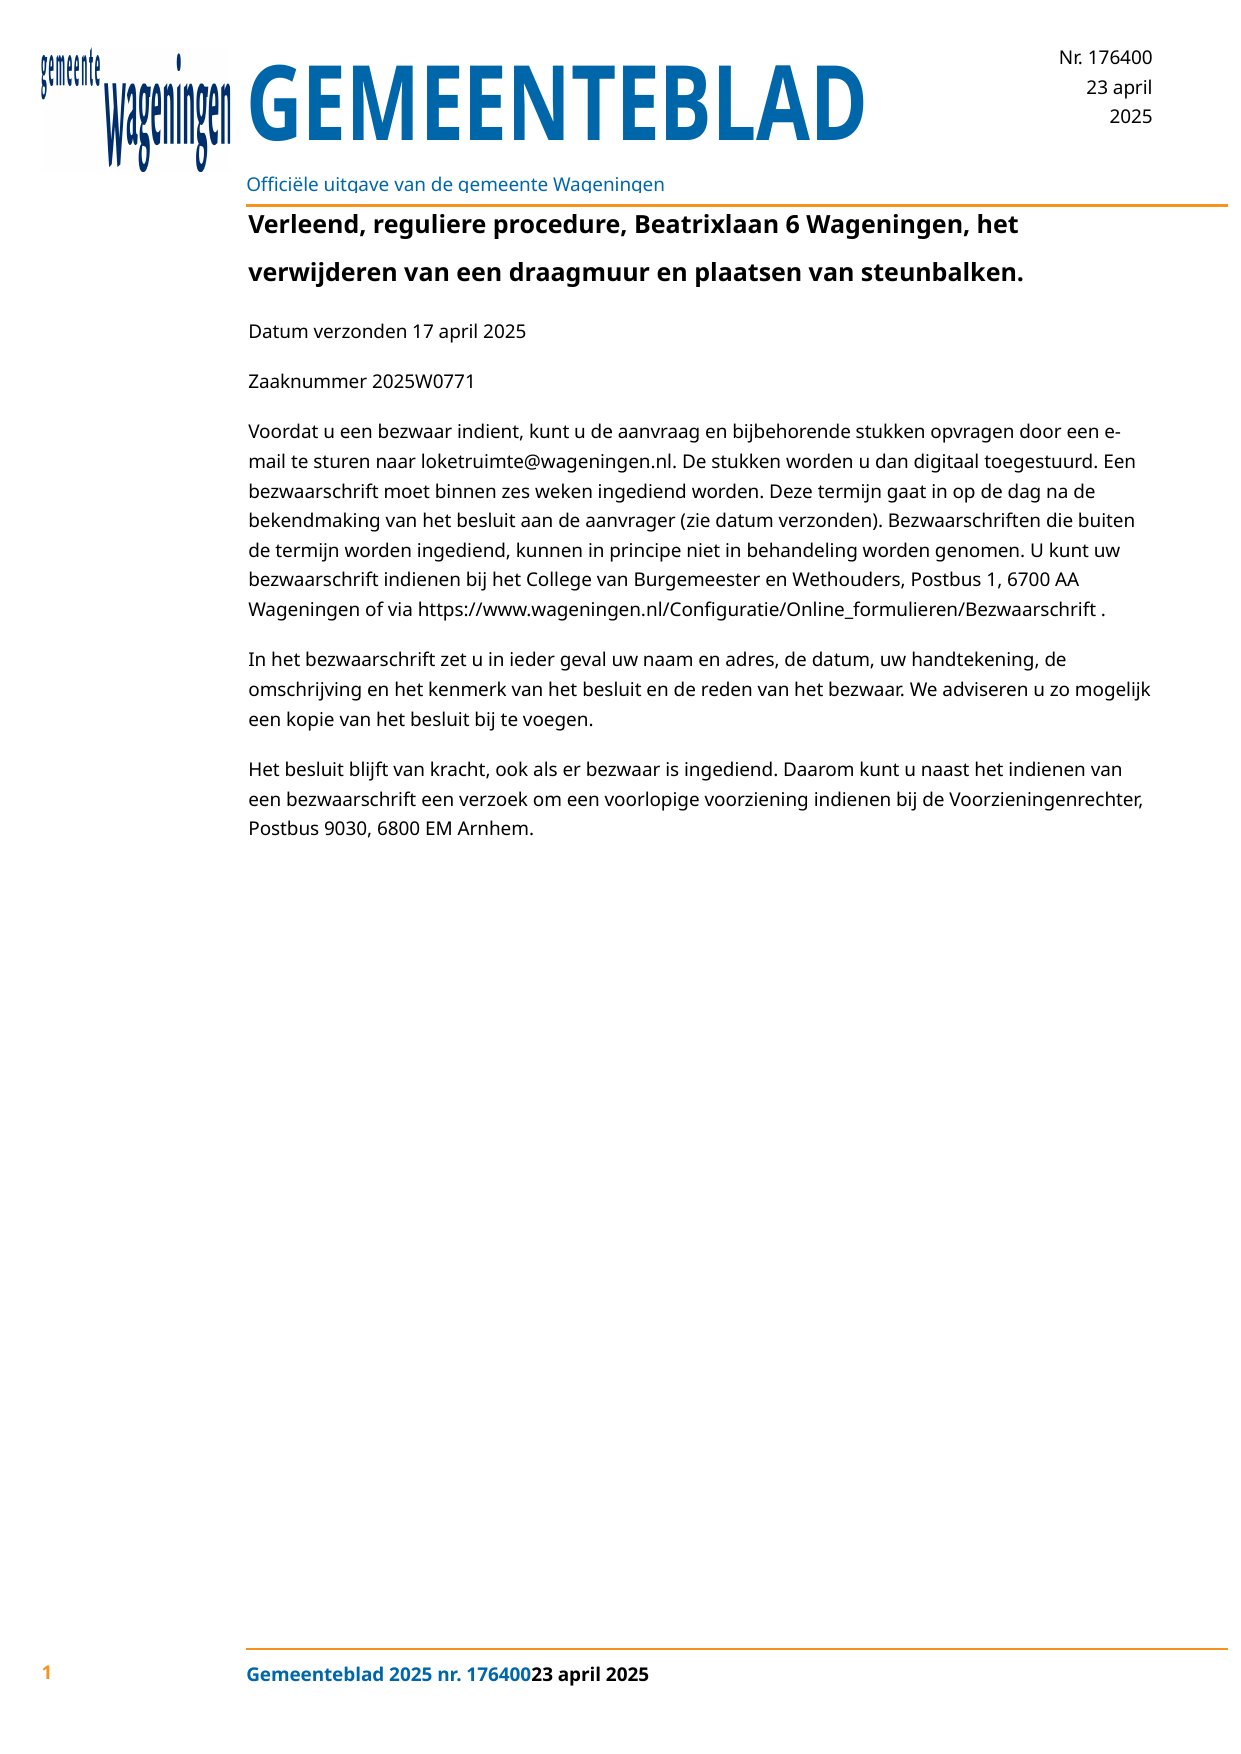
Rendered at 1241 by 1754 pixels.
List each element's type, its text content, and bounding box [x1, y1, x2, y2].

picture [41, 47, 231, 172]
text Voordat u een bezwaar indient, kunt u de aanvraag en bijbehorende stukken opvragen door een e-mail te sturen naar loketruimte@wageningen.nl. De stukken worden u dan digitaal toegestuurd. Een bezwaarschrift moet binnen zes weken ingediend worden. Deze termijn gaat in op de dag na de bekendmaking van het besluit aan de aanvrager (zie datum verzonden). Bezwaarschriften die buiten de termijn worden ingediend, kunnen in principe niet in behandeling worden genomen. U kunt uw bezwaarschrift indienen bij het College van Burgemeester en Wethouders, Postbus 1, 6700 AA Wageningen of via https://www.wageningen.nl/Configuratie/Online_formulieren/Bezwaarschrift . [248, 419, 1152, 622]
text Het besluit blijft van kracht, ook als er bezwaar is ingediend. Daarom kunt u naast het indienen van een bezwaarschrift een verzoek om een voorlopige voorziening indienen bij de Voorzieningenrechter, Postbus 9030, 6800 EM Arnhem. [248, 756, 1152, 841]
text Verleend, reguliere procedure, Beatrixlaan 6 Wageningen, het verwijderen van een draagmuur en plaatsen van steunbalken. [248, 207, 1152, 288]
text In het bezwaarschrift zet u in ieder geval uw naam en adres, de datum, uw handtekening, de omschrijving en het kenmerk van het besluit en de reden van het bezwaar. We adviseren u zo mogelijk een kopie van het besluit bij te voegen. [248, 647, 1152, 732]
text Datum verzonden 17 april 2025 [248, 318, 1152, 344]
text Zaaknummer 2025W0771 [248, 368, 1152, 394]
